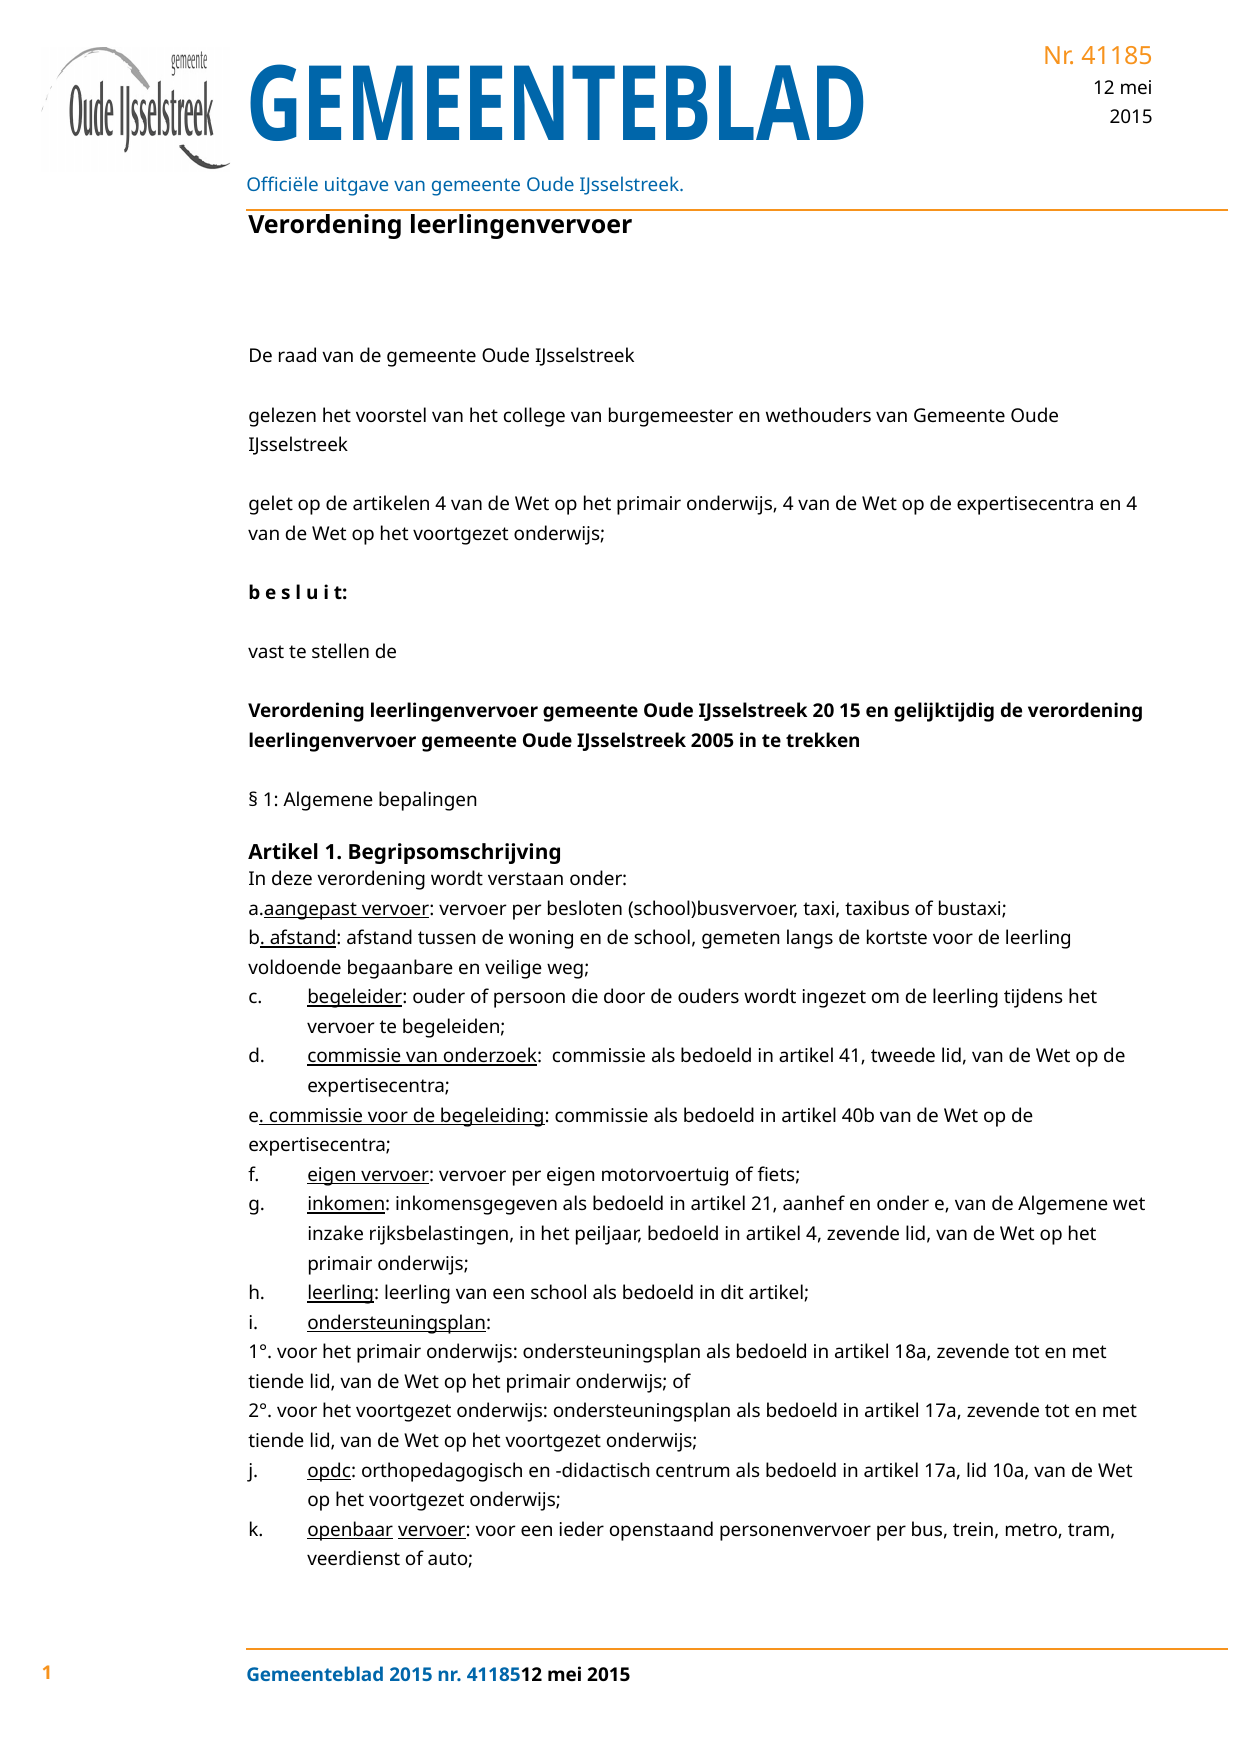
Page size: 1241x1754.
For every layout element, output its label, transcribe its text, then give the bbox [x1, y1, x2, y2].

list opdc: orthopedagogisch en -didactisch centrum als bedoeld in artikel 17a, lid 10a, van de Wet op het voortgezet onderwijs; [248, 1457, 1152, 1512]
list begeleider: ouder of persoon die door de ouders wordt ingezet om de leerling tijdens het vervoer te begeleiden; [248, 983, 1152, 1039]
list leerling: leerling van een school als bedoeld in dit artikel; [248, 1279, 1152, 1305]
list commissie van onderzoek: commissie als bedoeld in artikel 41, tweede lid, van de Wet op de expertisecentra; [248, 1043, 1152, 1098]
text a.aangepast vervoer: vervoer per besloten (school)busvervoer, taxi, taxibus of bustaxi; [248, 895, 1152, 921]
text Verordening leerlingenvervoer gemeente Oude IJsselstreek 20 15 en gelijktijdig de verordening leerlingenvervoer gemeente Oude IJsselstreek 2005 in te trekken [248, 698, 1152, 753]
text vast te stellen de [248, 638, 1152, 664]
list ondersteuningsplan: [248, 1309, 1152, 1335]
list openbaar vervoer: voor een ieder openstaand personenvervoer per bus, trein, metro, tram, veerdienst of auto; [248, 1516, 1152, 1571]
text Verordening leerlingenvervoer [248, 211, 1152, 241]
text 1°. voor het primair onderwijs: ondersteuningsplan als bedoeld in artikel 18a, zevende tot en met tiende lid, van de Wet op het primair onderwijs; of [248, 1338, 1152, 1394]
text De raad van de gemeente Oude IJsselstreek [248, 343, 1152, 368]
text Artikel 1. Begripsomschrijving [248, 837, 1152, 865]
text gelet op de artikelen 4 van de Wet op het primair onderwijs, 4 van de Wet op de expertisecentra en 4 van de Wet op het voortgezet onderwijs; [248, 491, 1152, 546]
text b e s l u i t: [248, 579, 1152, 605]
text gelezen het voorstel van het college van burgemeester en wethouders van Gemeente Oude IJsselstreek [248, 402, 1152, 457]
text 2°. voor het voortgezet onderwijs: ondersteuningsplan als bedoeld in artikel 17a, zevende tot en met tiende lid, van de Wet op het voortgezet onderwijs; [248, 1398, 1152, 1453]
picture [41, 47, 231, 172]
text § 1: Algemene bepalingen [248, 786, 1152, 812]
text e. commissie voor de begeleiding: commissie als bedoeld in artikel 40b van de Wet op de expertisecentra; [248, 1102, 1152, 1157]
text In deze verordening wordt verstaan onder: [248, 865, 1152, 891]
list eigen vervoer: vervoer per eigen motorvoertuig of fiets; [248, 1161, 1152, 1187]
list inkomen: inkomensgegeven als bedoeld in artikel 21, aanhef en onder e, van de Algemene wet inzake rijksbelastingen, in het peiljaar, bedoeld in artikel 4, zevende lid, van de Wet op het primair onderwijs; [248, 1191, 1152, 1276]
text b. afstand: afstand tussen de woning en de school, gemeten langs de kortste voor de leerling voldoende begaanbare en veilige weg; [248, 924, 1152, 980]
